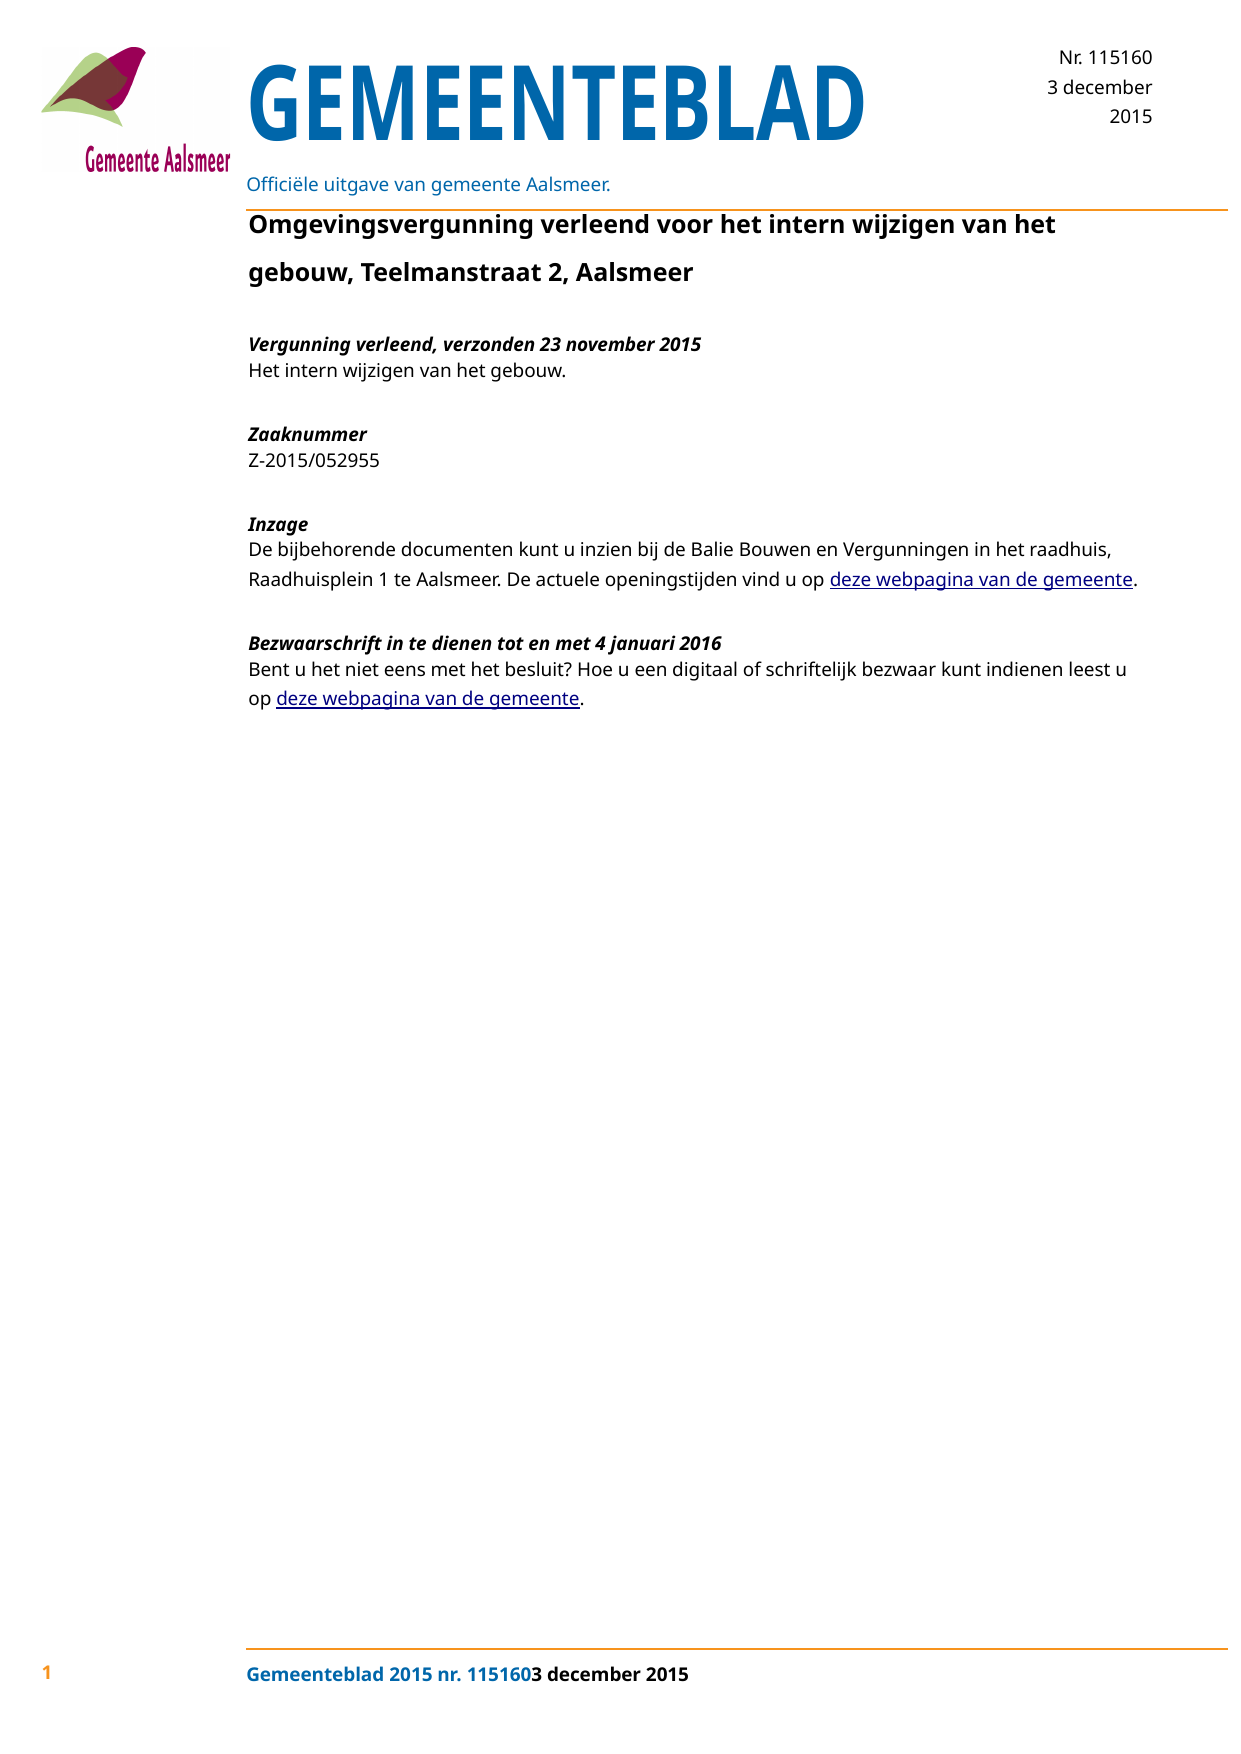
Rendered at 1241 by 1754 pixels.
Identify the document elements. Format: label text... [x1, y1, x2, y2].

picture [41, 47, 231, 172]
text De bijbehorende documenten kunt u inzien bij de Balie Bouwen en Vergunningen in het raadhuis, Raadhuisplein 1 te Aalsmeer. De actuele openingstijden vind u op deze webpagina van de gemeente. [248, 537, 1152, 592]
text Omgevingsvergunning verleend voor het intern wijzigen van het gebouw, Teelmanstraat 2, Aalsmeer [248, 211, 1152, 288]
text Inzage [248, 511, 1152, 537]
text Z-2015/052955 [248, 447, 1152, 473]
text Vergunning verleend, verzonden 23 november 2015 [248, 331, 1152, 357]
text Bent u het niet eens met het besluit? Hoe u een digitaal of schriftelijk bezwaar kunt indienen leest u op deze webpagina van de gemeente. [248, 656, 1152, 711]
text Zaaknummer [248, 421, 1152, 447]
text Het intern wijzigen van het gebouw. [248, 357, 1152, 383]
text Bezwaarschrift in te dienen tot en met 4 januari 2016 [248, 630, 1152, 656]
